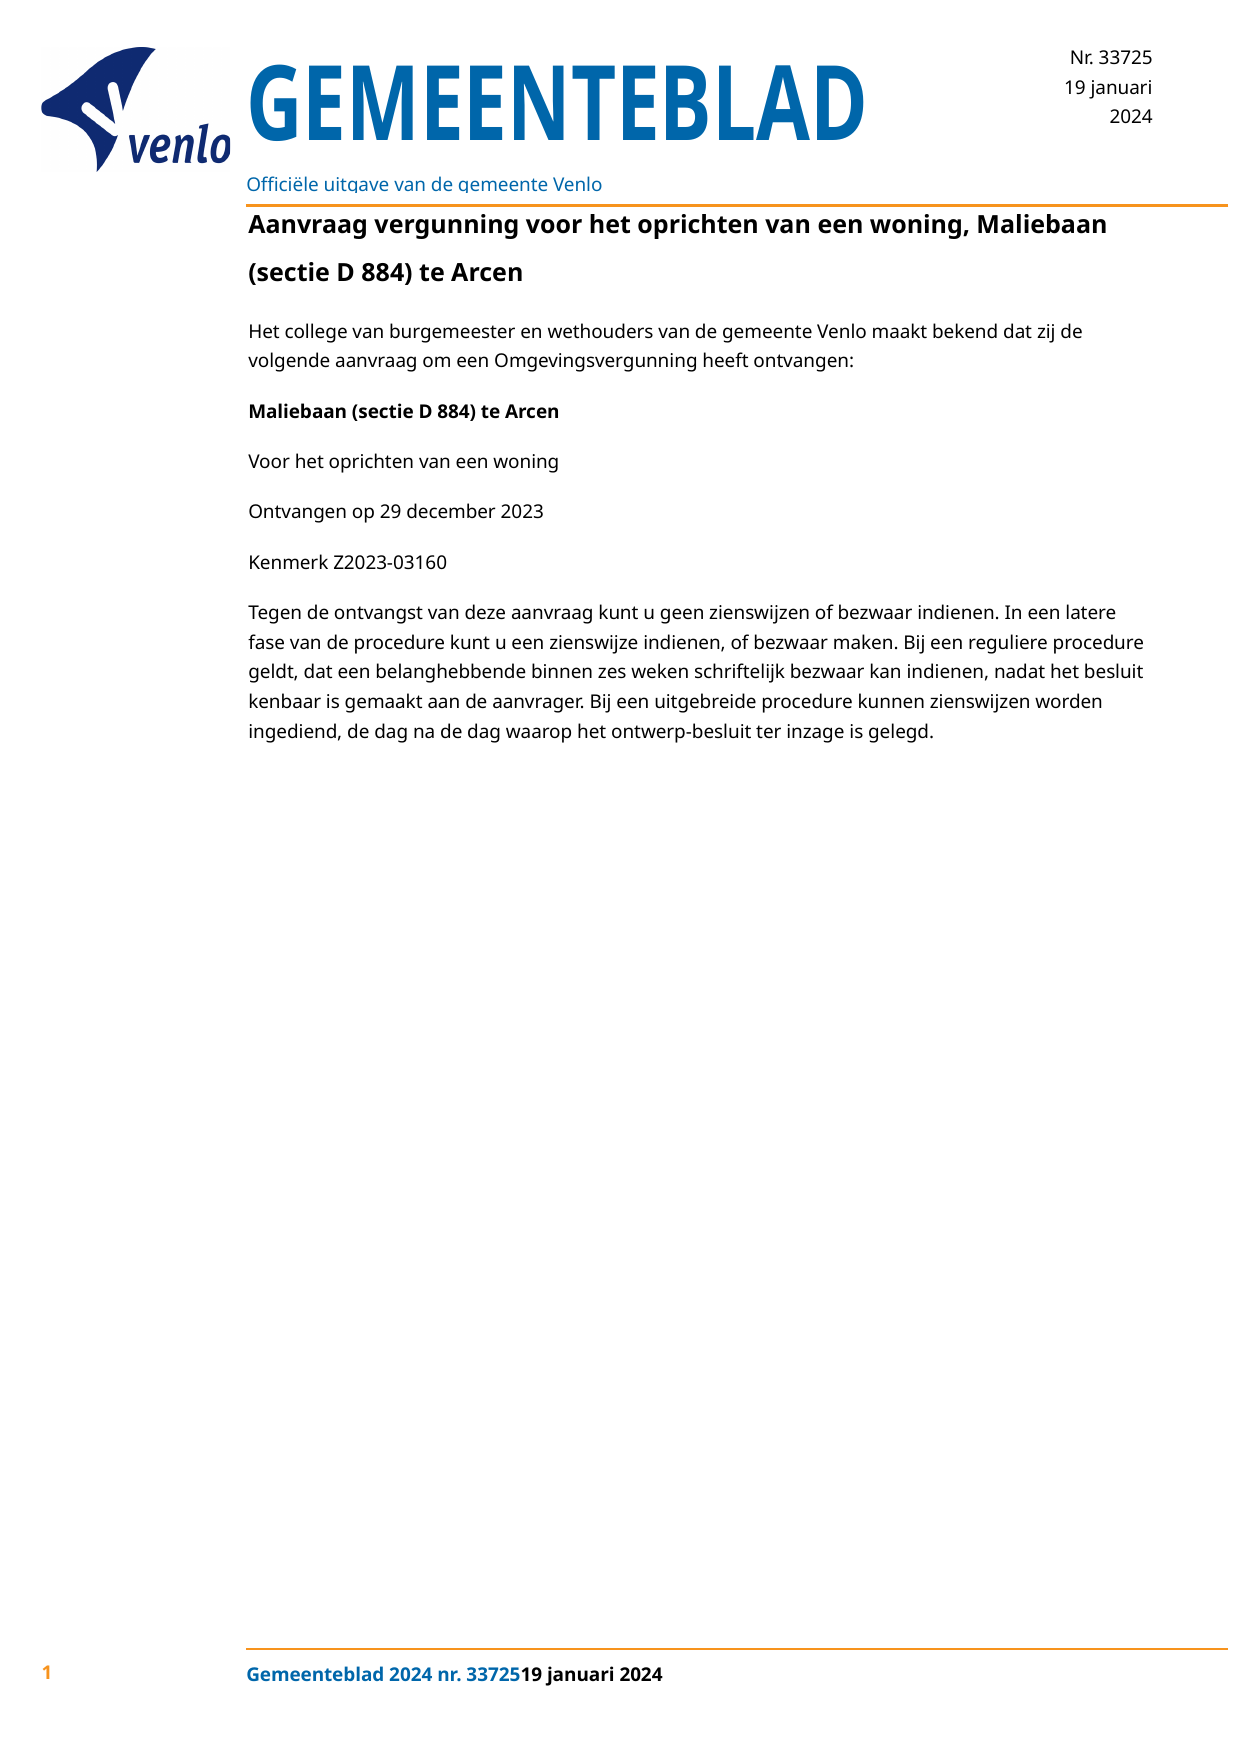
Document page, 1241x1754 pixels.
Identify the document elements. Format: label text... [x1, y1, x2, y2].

text Kenmerk Z2023-03160 [248, 549, 1152, 575]
text Maliebaan (sectie D 884) te Arcen [248, 398, 1152, 424]
picture [41, 47, 231, 172]
text Tegen de ontvangst van deze aanvraag kunt u geen zienswijzen of bezwaar indienen. In een latere fase van de procedure kunt u een zienswijze indienen, of bezwaar maken. Bij een reguliere procedure geldt, dat een belanghebbende binnen zes weken schriftelijk bezwaar kan indienen, nadat het besluit kenbaar is gemaakt aan de aanvrager. Bij een uitgebreide procedure kunnen zienswijzen worden ingediend, de dag na de dag waarop het ontwerp-besluit ter inzage is gelegd. [248, 599, 1152, 744]
text Ontvangen op 29 december 2023 [248, 499, 1152, 524]
text Het college van burgemeester en wethouders van de gemeente Venlo maakt bekend dat zij de volgende aanvraag om een Omgevingsvergunning heeft ontvangen: [248, 318, 1152, 373]
text Voor het oprichten van een woning [248, 448, 1152, 474]
text Aanvraag vergunning voor het oprichten van een woning, Maliebaan (sectie D 884) te Arcen [248, 207, 1152, 288]
